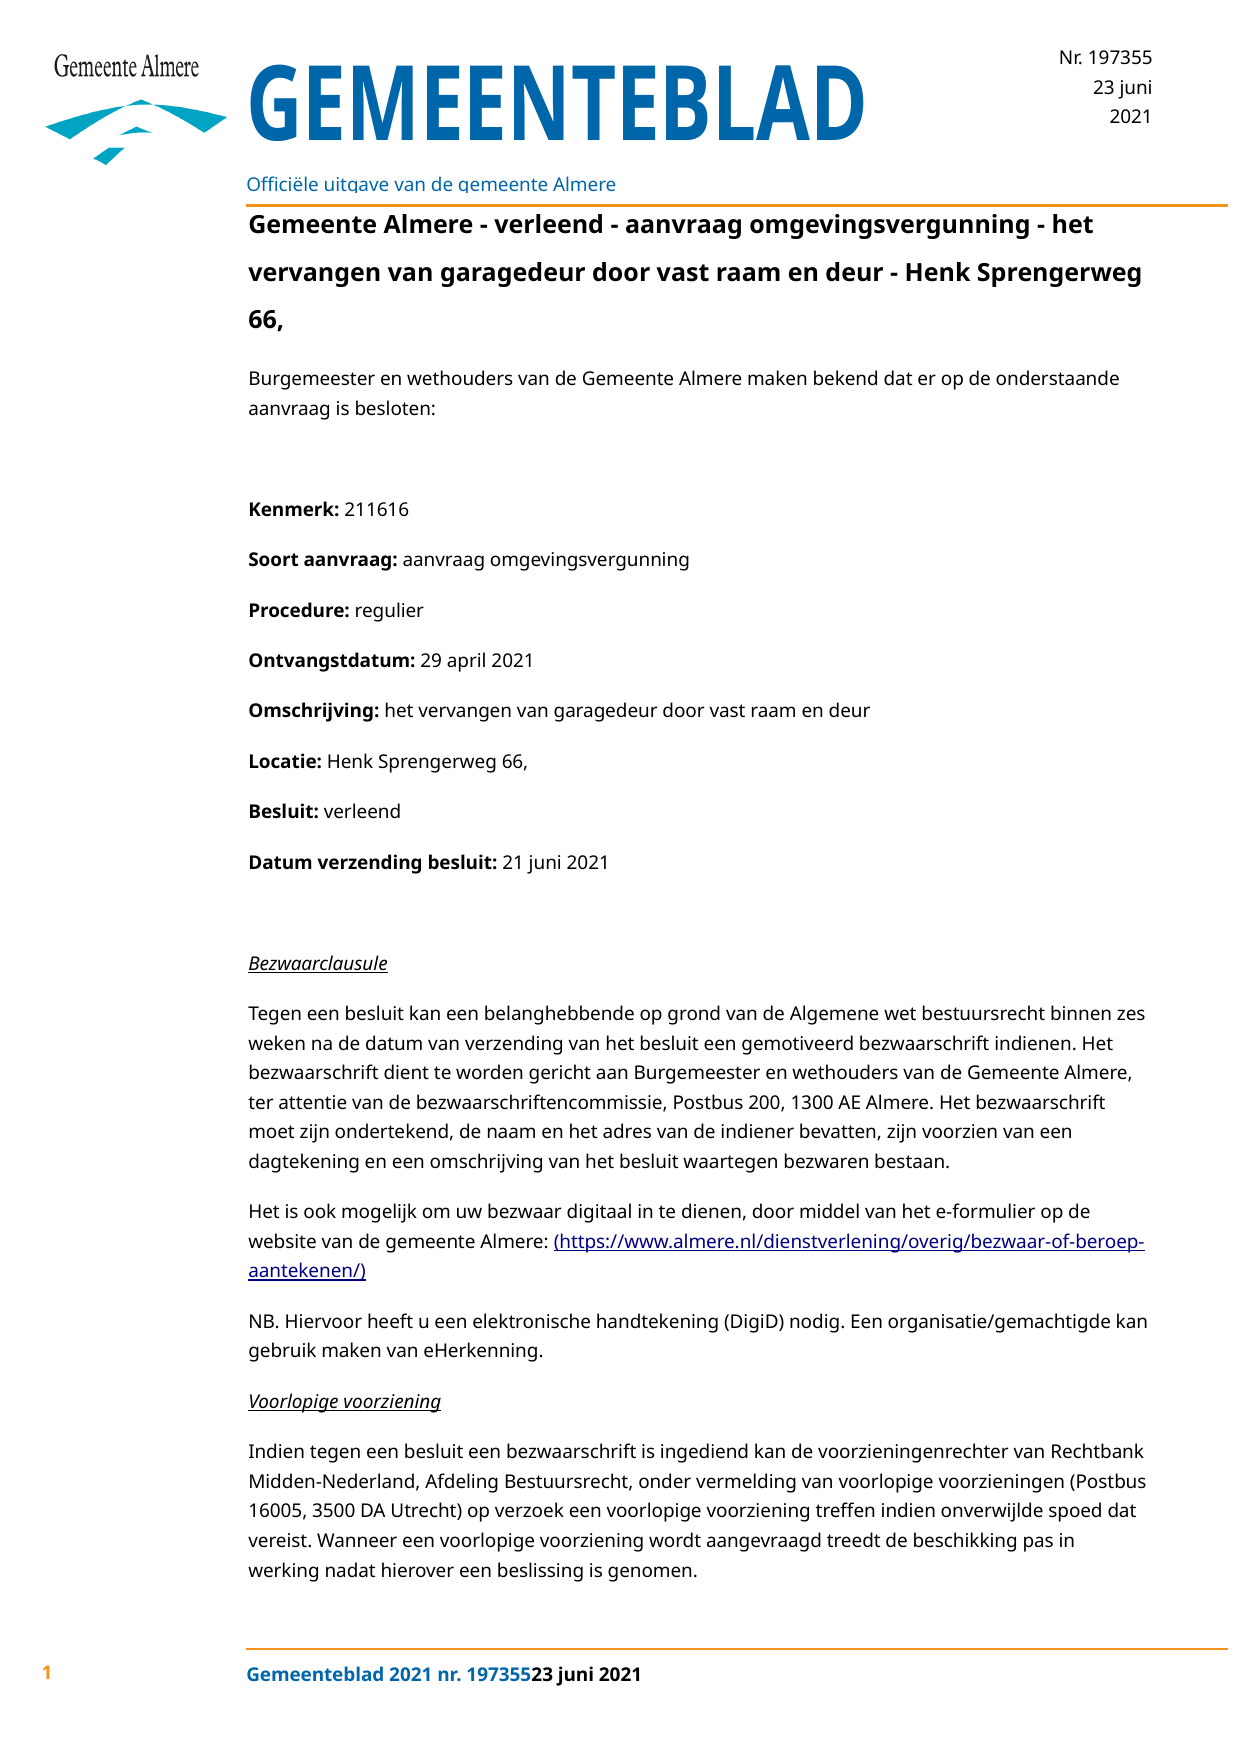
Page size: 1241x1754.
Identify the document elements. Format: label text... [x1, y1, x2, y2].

text Voorlopige voorziening [248, 1388, 1152, 1414]
text Tegen een besluit kan een belanghebbende op grond van de Algemene wet bestuursrecht binnen zes weken na de datum van verzending van het besluit een gemotiveerd bezwaarschrift indienen. Het bezwaarschrift dient te worden gericht aan Burgemeester en wethouders van de Gemeente Almere, ter attentie van de bezwaarschriftencommissie, Postbus 200, 1300 AE Almere. Het bezwaarschrift moet zijn ondertekend, de naam en het adres van de indiener bevatten, zijn voorzien van een dagtekening en een omschrijving van het besluit waartegen bezwaren bestaan. [248, 1000, 1152, 1174]
text Datum verzending besluit: 21 juni 2021 [248, 849, 1152, 874]
text Omschrijving: het vervangen van garagedeur door vast raam en deur [248, 698, 1152, 723]
text Het is ook mogelijk om uw bezwaar digitaal in te dienen, door middel van het e-formulier op de website van de gemeente Almere: (https://www.almere.nl/dienstverlening/overig/bezwaar-of-beroep-aantekenen/) [248, 1198, 1152, 1283]
text Procedure: regulier [248, 597, 1152, 622]
text Indien tegen een besluit een bezwaarschrift is ingediend kan de voorzieningenrechter van Rechtbank Midden-Nederland, Afdeling Bestuursrecht, onder vermelding van voorlopige voorzieningen (Postbus 16005, 3500 DA Utrecht) op verzoek een voorlopige voorziening treffen indien onverwijlde spoed dat vereist. Wanneer een voorlopige voorziening wordt aangevraagd treedt de beschikking pas in werking nadat hierover een beslissing is genomen. [248, 1438, 1152, 1582]
text Besluit: verleend [248, 798, 1152, 824]
text Gemeente Almere - verleend - aanvraag omgevingsvergunning - het vervangen van garagedeur door vast raam en deur - Henk Sprengerweg 66, [248, 207, 1152, 336]
text NB. Hiervoor heeft u een elektronische handtekening (DigiD) nodig. Een organisatie/gemachtigde kan gebruik maken van eHerkenning. [248, 1308, 1152, 1363]
text Soort aanvraag: aanvraag omgevingsvergunning [248, 546, 1152, 572]
text Ontvangstdatum: 29 april 2021 [248, 647, 1152, 673]
text Bezwaarclausule [248, 950, 1152, 975]
text Kenmerk: 211616 [248, 496, 1152, 522]
picture [41, 47, 231, 172]
text Locatie: Henk Sprengerweg 66, [248, 748, 1152, 774]
text Burgemeester en wethouders van de Gemeente Almere maken bekend dat er op de onderstaande aanvraag is besloten: [248, 366, 1152, 421]
